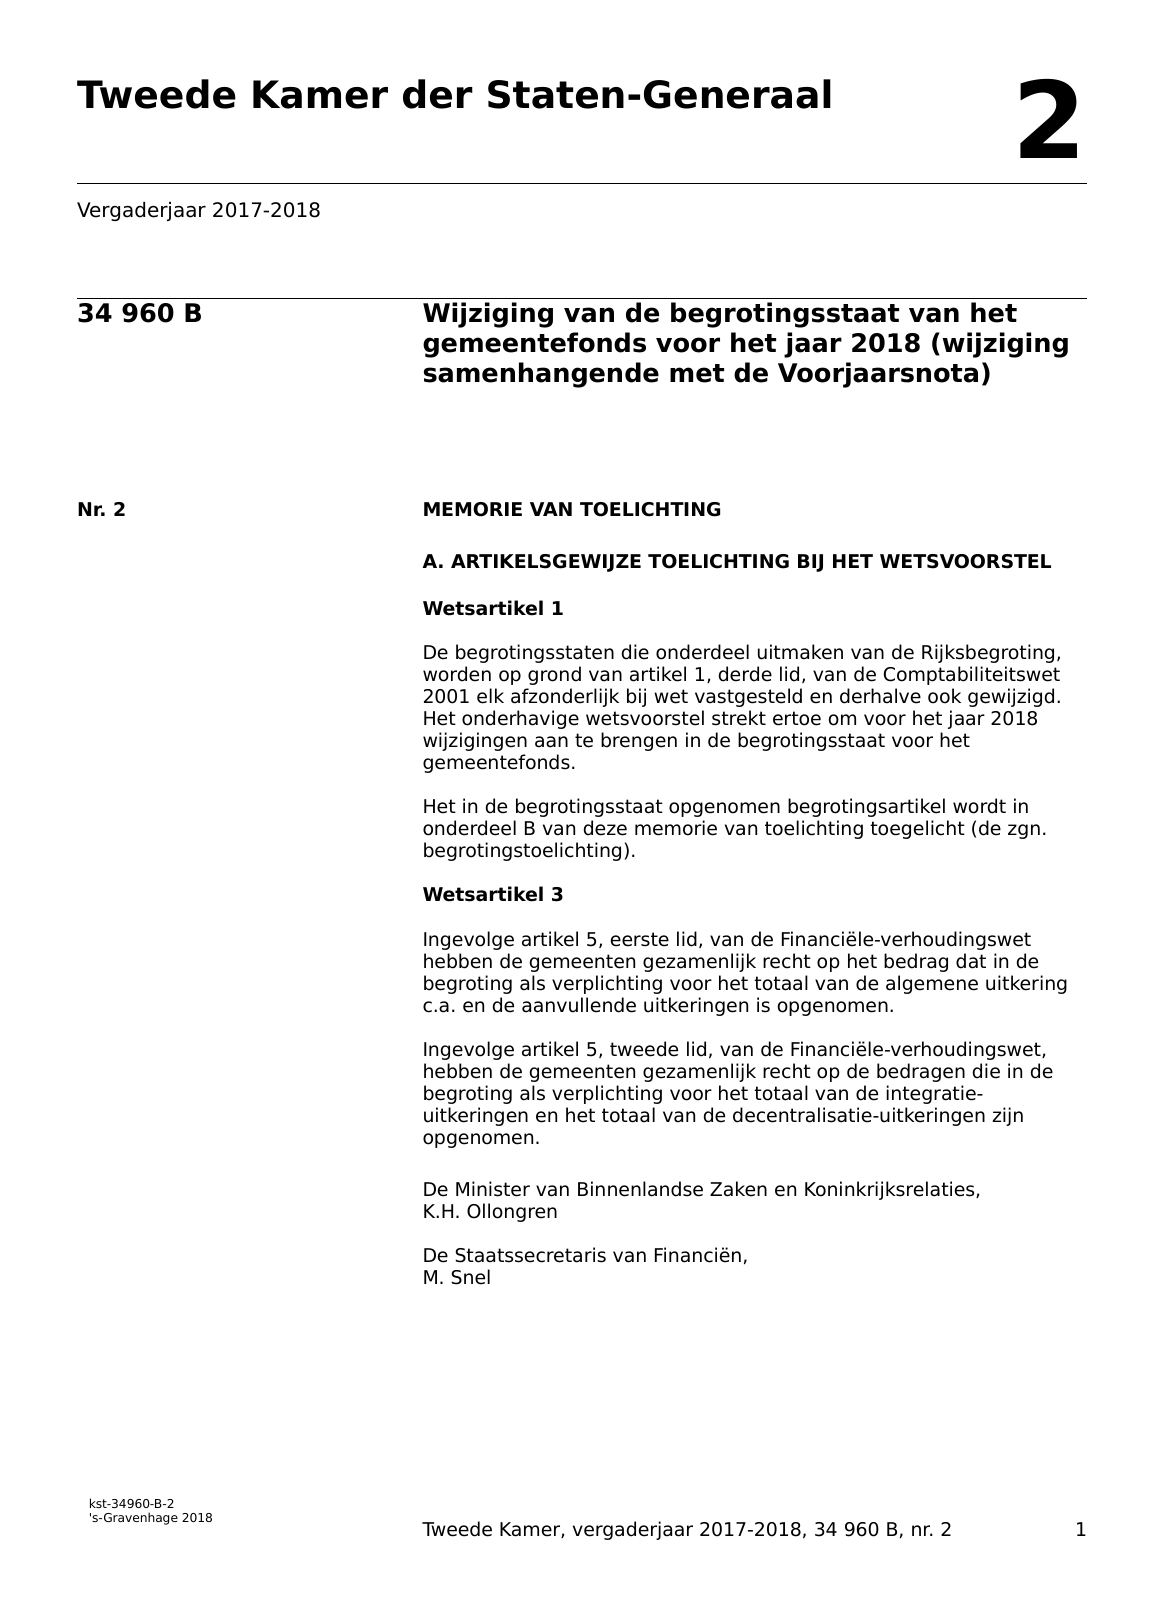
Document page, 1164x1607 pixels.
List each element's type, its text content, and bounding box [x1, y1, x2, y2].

text Het in de begrotingsstaat opgenomen begrotingsartikel wordt in onderdeel B van deze memorie van toelichting toegelicht (de zgn. begrotingstoelichting). [422, 796, 1087, 862]
subtitle 34 960 B Wijziging van de begrotingsstaat van het gemeentefonds voor het jaar 2018 (wijziging samenhangende met de Voorjaarsnota) [77, 299, 1087, 388]
subtitle Wetsartikel 3 [422, 884, 1087, 906]
text De Staatssecretaris van Financiën, M. Snel [422, 1245, 1087, 1289]
table_header Tweede Kamer der Staten-Generaal [77, 59, 886, 183]
text Ingevolge artikel 5, tweede lid, van de Financiële-verhoudingswet, hebben de gemeenten gezamenlijk recht op de bedragen die in de begroting als verplichting voor het totaal van de integratie-uitkeringen en het totaal van de decentralisatie-uitkeringen zijn opgenomen. [422, 1039, 1087, 1148]
text De begrotingsstaten die onderdeel uitmaken van de Rijksbegroting, worden op grond van artikel 1, derde lid, van de Comptabiliteitswet 2001 elk afzonderlijk bij wet vastgesteld en derhalve ook gewijzigd. Het onderhavige wetsvoorstel strekt ertoe om voor het jaar 2018 wijzigingen aan te brengen in de begrotingsstaat voor het gemeentefonds. [422, 642, 1087, 774]
text Ingevolge artikel 5, eerste lid, van de Financiële-verhoudingswet hebben de gemeenten gezamenlijk recht op het bedrag dat in de begroting als verplichting voor het totaal van de algemene uitkering c.a. en de aanvullende uitkeringen is opgenomen. [422, 928, 1087, 1016]
table_header 2 [886, 59, 1087, 183]
subtitle Nr. 2 MEMORIE VAN TOELICHTING [77, 499, 1087, 521]
table_cell Vergaderjaar 2017-2018 [77, 184, 1087, 298]
text kst-34960-B-2 [88, 1497, 323, 1511]
subtitle Wetsartikel 1 [422, 598, 1087, 620]
text 's-Gravenhage 2018 [88, 1511, 323, 1525]
subtitle A. ARTIKELSGEWIJZE TOELICHTING BIJ HET WETSVOORSTEL [422, 551, 1087, 573]
text De Minister van Binnenlandse Zaken en Koninkrijksrelaties, K.H. Ollongren [422, 1178, 1087, 1222]
